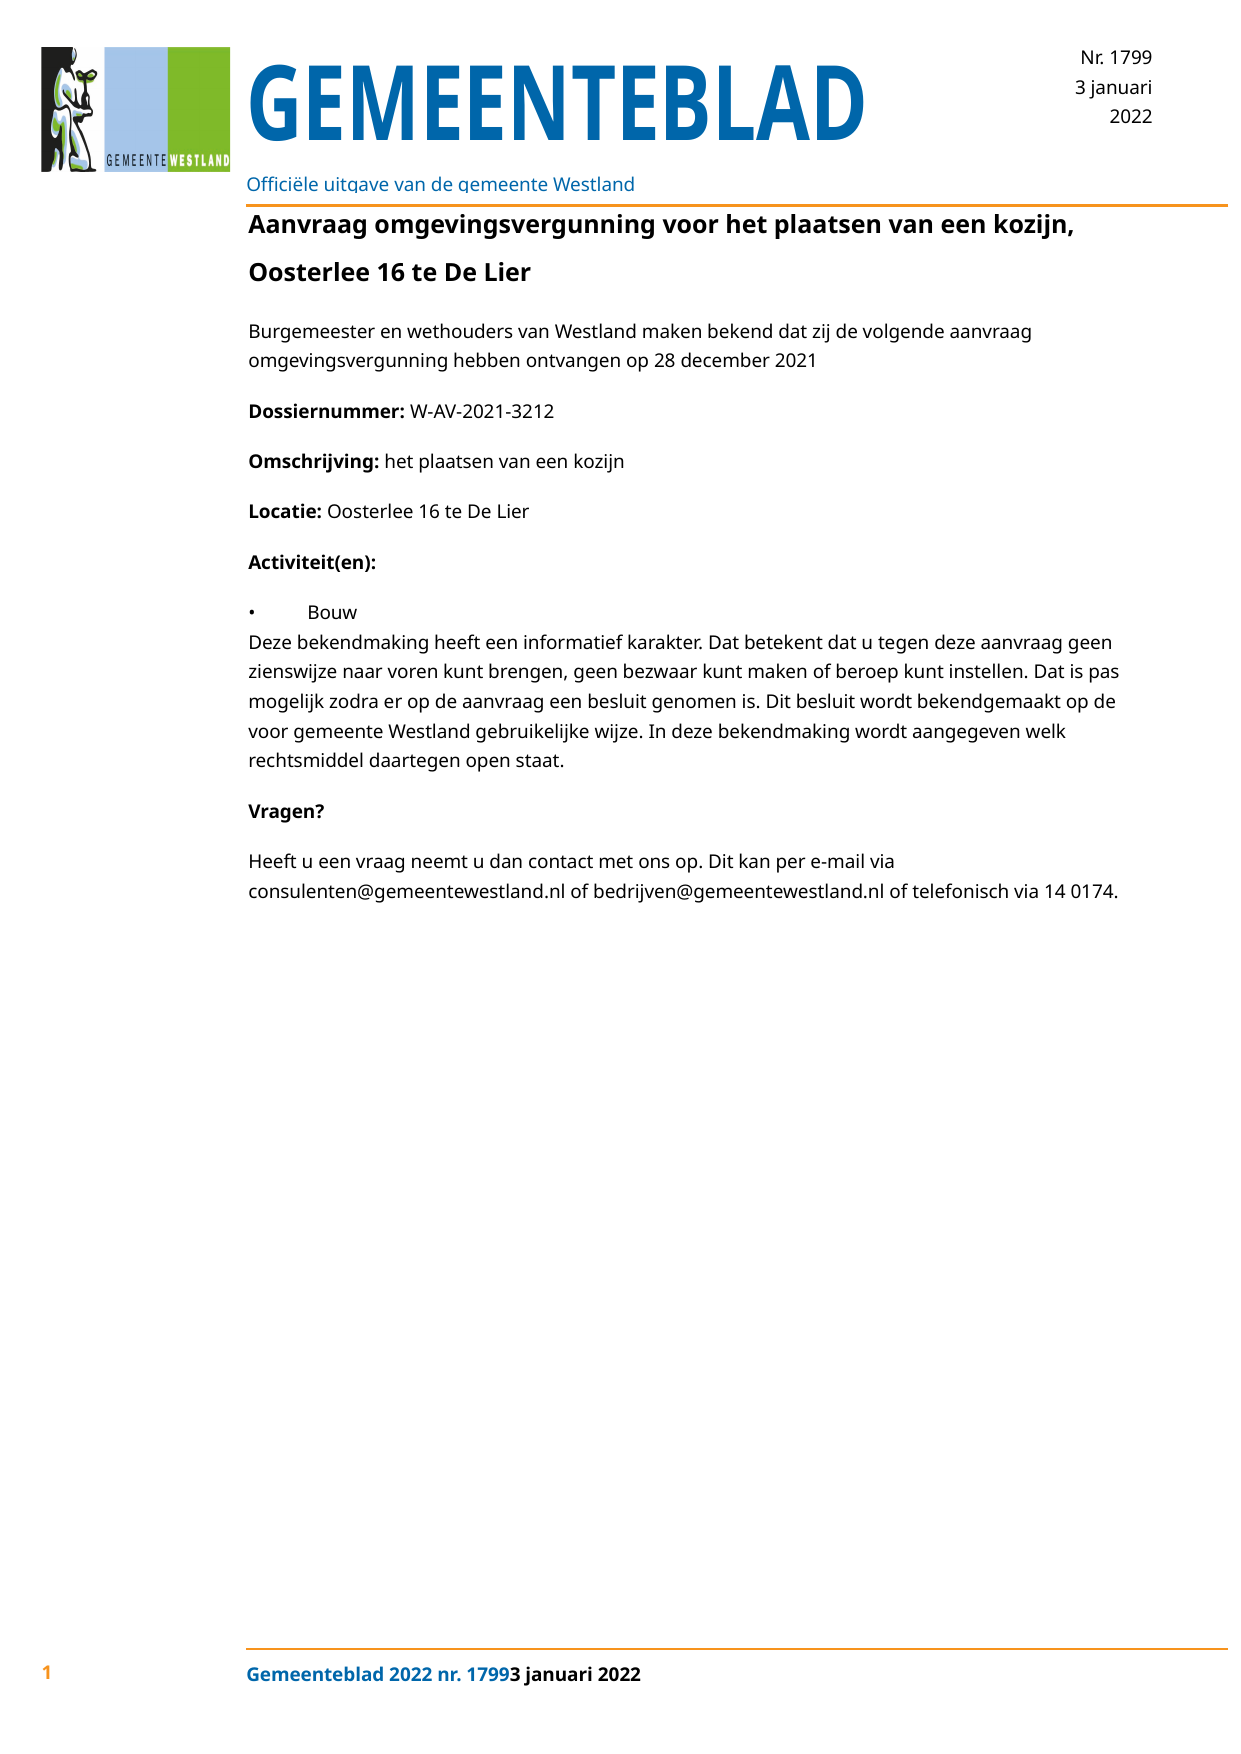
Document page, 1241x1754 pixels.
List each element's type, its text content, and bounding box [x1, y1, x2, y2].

text Heeft u een vraag neemt u dan contact met ons op. Dit kan per e-mail via consulenten@gemeentewestland.nl of bedrijven@gemeentewestland.nl of telefonisch via 14 0174. [248, 848, 1152, 904]
text Omschrijving: het plaatsen van een kozijn [248, 448, 1152, 474]
text Vragen? [248, 798, 1152, 824]
text Locatie: Oosterlee 16 te De Lier [248, 499, 1152, 524]
text Dossiernummer: W-AV-2021-3212 [248, 398, 1152, 424]
list Bouw [248, 599, 1152, 625]
text Aanvraag omgevingsvergunning voor het plaatsen van een kozijn, Oosterlee 16 te De Lier [248, 207, 1152, 288]
text Activiteit(en): [248, 549, 1152, 575]
picture [41, 47, 231, 172]
text Deze bekendmaking heeft een informatief karakter. Dat betekent dat u tegen deze aanvraag geen zienswijze naar voren kunt brengen, geen bezwaar kunt maken of beroep kunt instellen. Dat is pas mogelijk zodra er op de aanvraag een besluit genomen is. Dit besluit wordt bekendgemaakt op de voor gemeente Westland gebruikelijke wijze. In deze bekendmaking wordt aangegeven welk rechtsmiddel daartegen open staat. [248, 629, 1152, 773]
text Burgemeester en wethouders van Westland maken bekend dat zij de volgende aanvraag omgevingsvergunning hebben ontvangen op 28 december 2021 [248, 318, 1152, 373]
